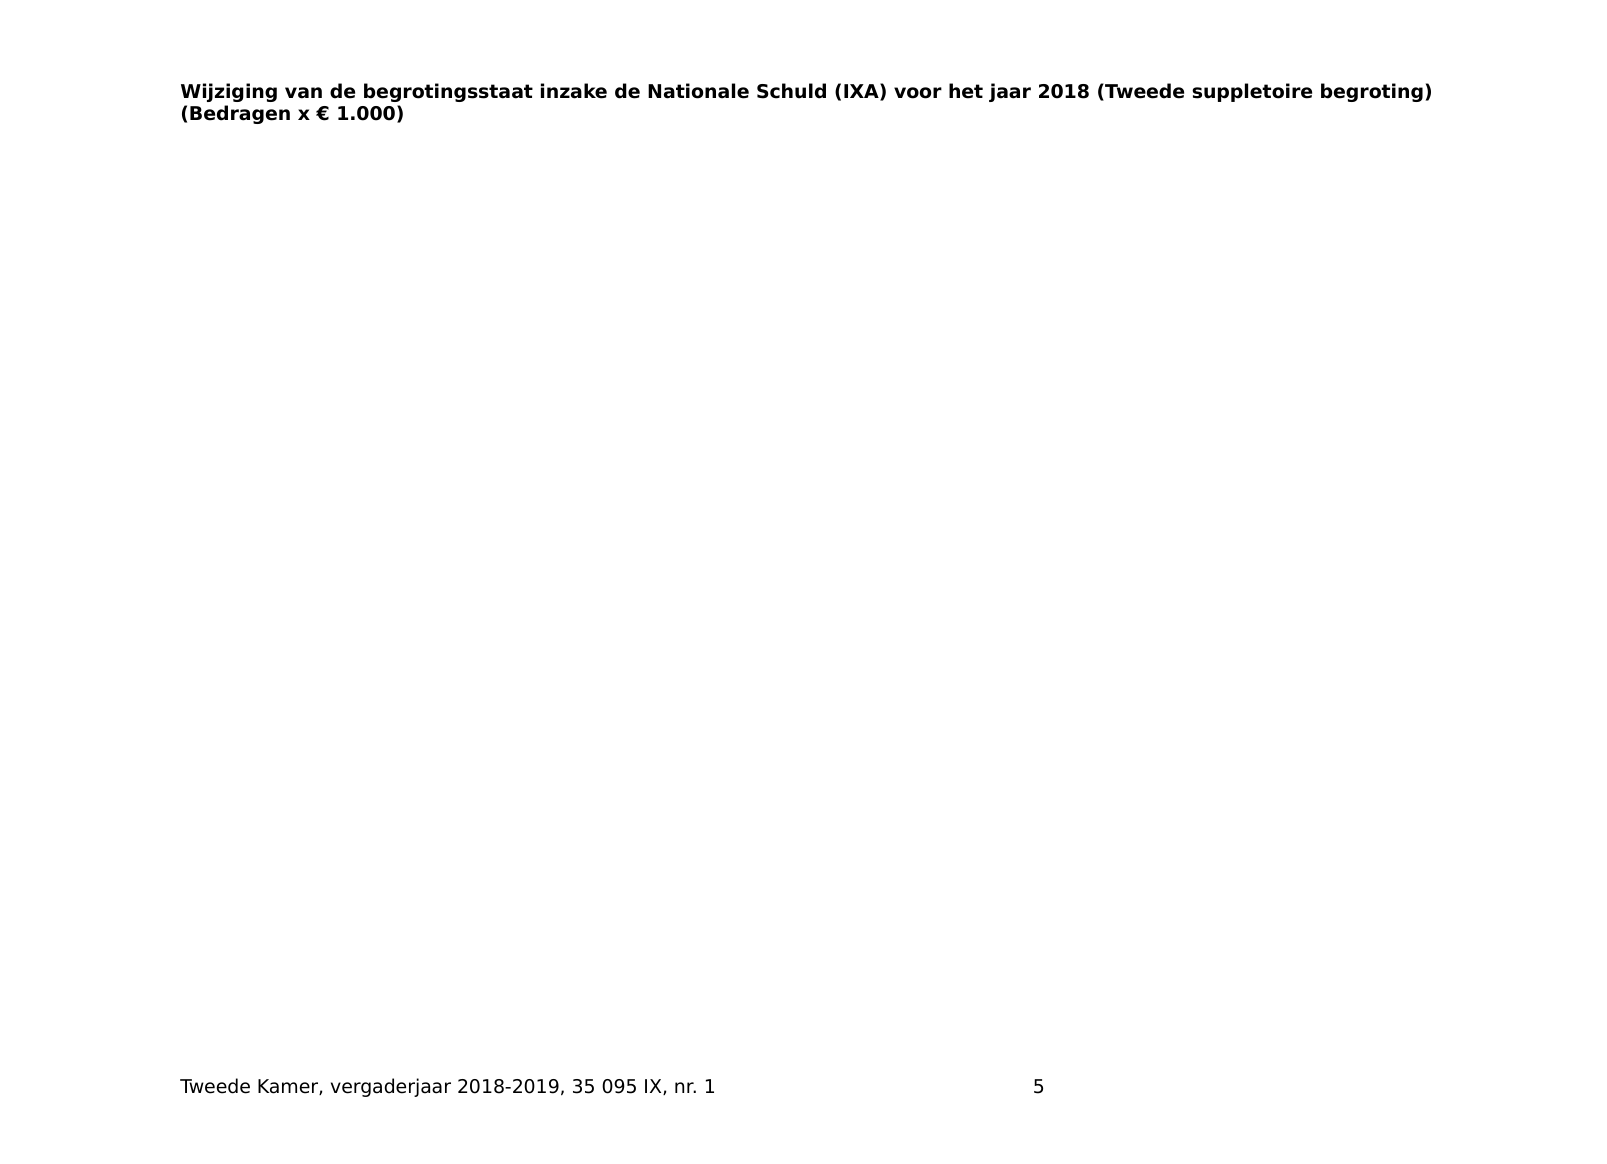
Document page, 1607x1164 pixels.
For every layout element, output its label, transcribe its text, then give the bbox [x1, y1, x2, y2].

text Wijziging van de begrotingsstaat inzake de Nationale Schuld (IXA) voor het jaar 2018 (Tweede suppletoire begroting) [180, 81, 1529, 103]
text (Bedragen x € 1.000) [180, 103, 1529, 125]
